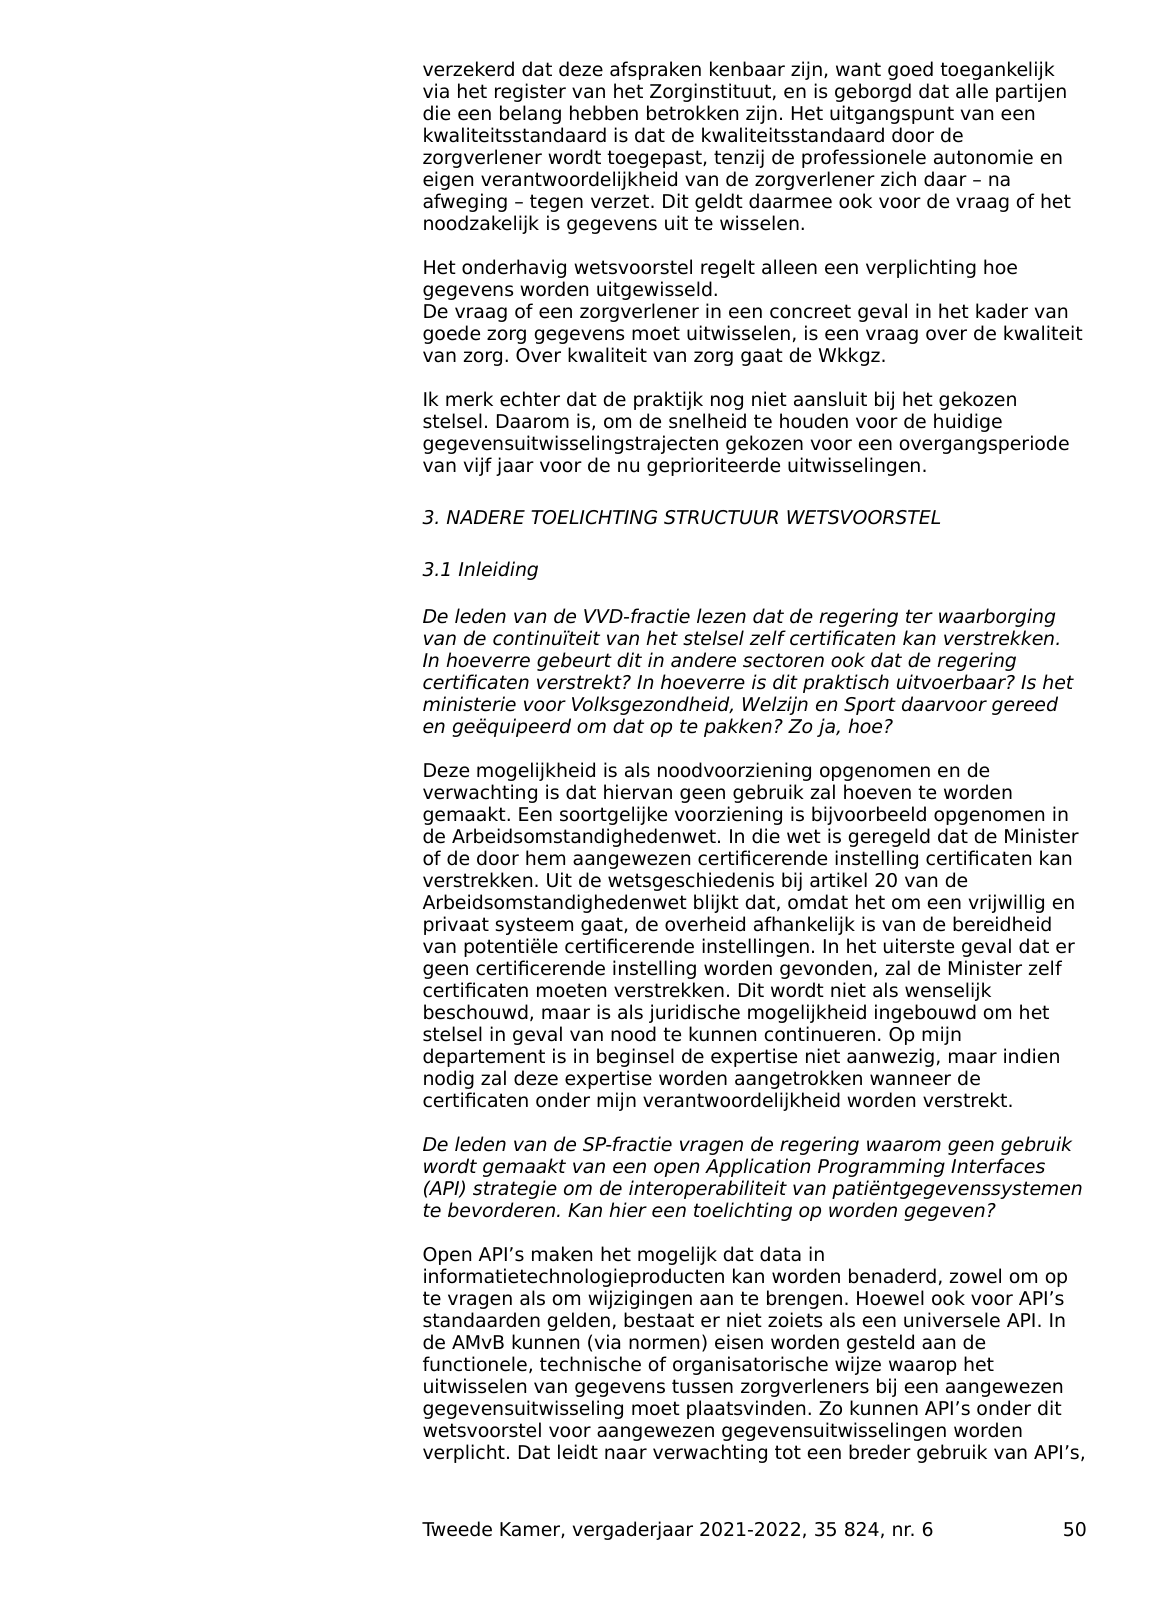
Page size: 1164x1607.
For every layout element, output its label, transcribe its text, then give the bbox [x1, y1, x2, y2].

text De leden van de VVD-fractie lezen dat de regering ter waarborging van de continuïteit van het stelsel zelf certificaten kan verstrekken. In hoeverre gebeurt dit in andere sectoren ook dat de regering certificaten verstrekt? In hoeverre is dit praktisch uitvoerbaar? Is het ministerie voor Volksgezondheid, Welzijn en Sport daarvoor gereed en geëquipeerd om dat op te pakken? Zo ja, hoe? [422, 606, 1087, 738]
text Open API’s maken het mogelijk dat data in informatietechnologieproducten kan worden benaderd, zowel om op te vragen als om wijzigingen aan te brengen. Hoewel ook voor API’s standaarden gelden, bestaat er niet zoiets als een universele API. In de AMvB kunnen (via normen) eisen worden gesteld aan de functionele, technische of organisatorische wijze waarop het uitwisselen van gegevens tussen zorgverleners bij een aangewezen gegevensuitwisseling moet plaatsvinden. Zo kunnen API’s onder dit wetsvoorstel voor aangewezen gegevensuitwisselingen worden verplicht. Dat leidt naar verwachting tot een breder gebruik van API’s, [422, 1244, 1087, 1464]
subtitle 3. NADERE TOELICHTING STRUCTUUR WETSVOORSTEL [422, 507, 1087, 529]
text Het onderhavig wetsvoorstel regelt alleen een verplichting hoe gegevens worden uitgewisseld. [422, 257, 1087, 301]
text De leden van de SP-fractie vragen de regering waarom geen gebruik wordt gemaakt van een open Application Programming Interfaces (API) strategie om de interoperabiliteit van patiëntgegevenssystemen te bevorderen. Kan hier een toelichting op worden gegeven? [422, 1134, 1087, 1222]
text Ik merk echter dat de praktijk nog niet aansluit bij het gekozen stelsel. Daarom is, om de snelheid te houden voor de huidige gegevensuitwisselingstrajecten gekozen voor een overgangsperiode van vijf jaar voor de nu geprioriteerde uitwisselingen. [422, 389, 1087, 477]
text verzekerd dat deze afspraken kenbaar zijn, want goed toegankelijk via het register van het Zorginstituut, en is geborgd dat alle partijen die een belang hebben betrokken zijn. Het uitgangspunt van een kwaliteitsstandaard is dat de kwaliteitsstandaard door de zorgverlener wordt toegepast, tenzij de professionele autonomie en eigen verantwoordelijkheid van de zorgverlener zich daar – na afweging – tegen verzet. Dit geldt daarmee ook voor de vraag of het noodzakelijk is gegevens uit te wisselen. [422, 59, 1087, 235]
subtitle 3.1 Inleiding [422, 559, 1087, 581]
text De vraag of een zorgverlener in een concreet geval in het kader van goede zorg gegevens moet uitwisselen, is een vraag over de kwaliteit van zorg. Over kwaliteit van zorg gaat de Wkkgz. [422, 301, 1087, 367]
text Deze mogelijkheid is als noodvoorziening opgenomen en de verwachting is dat hiervan geen gebruik zal hoeven te worden gemaakt. Een soortgelijke voorziening is bijvoorbeeld opgenomen in de Arbeidsomstandighedenwet. In die wet is geregeld dat de Minister of de door hem aangewezen certificerende instelling certificaten kan verstrekken. Uit de wetsgeschiedenis bij artikel 20 van de Arbeidsomstandighedenwet blijkt dat, omdat het om een vrijwillig en privaat systeem gaat, de overheid afhankelijk is van de bereidheid van potentiële certificerende instellingen. In het uiterste geval dat er geen certificerende instelling worden gevonden, zal de Minister zelf certificaten moeten verstrekken. Dit wordt niet als wenselijk beschouwd, maar is als juridische mogelijkheid ingebouwd om het stelsel in geval van nood te kunnen continueren. Op mijn departement is in beginsel de expertise niet aanwezig, maar indien nodig zal deze expertise worden aangetrokken wanneer de certificaten onder mijn verantwoordelijkheid worden verstrekt. [422, 760, 1087, 1112]
